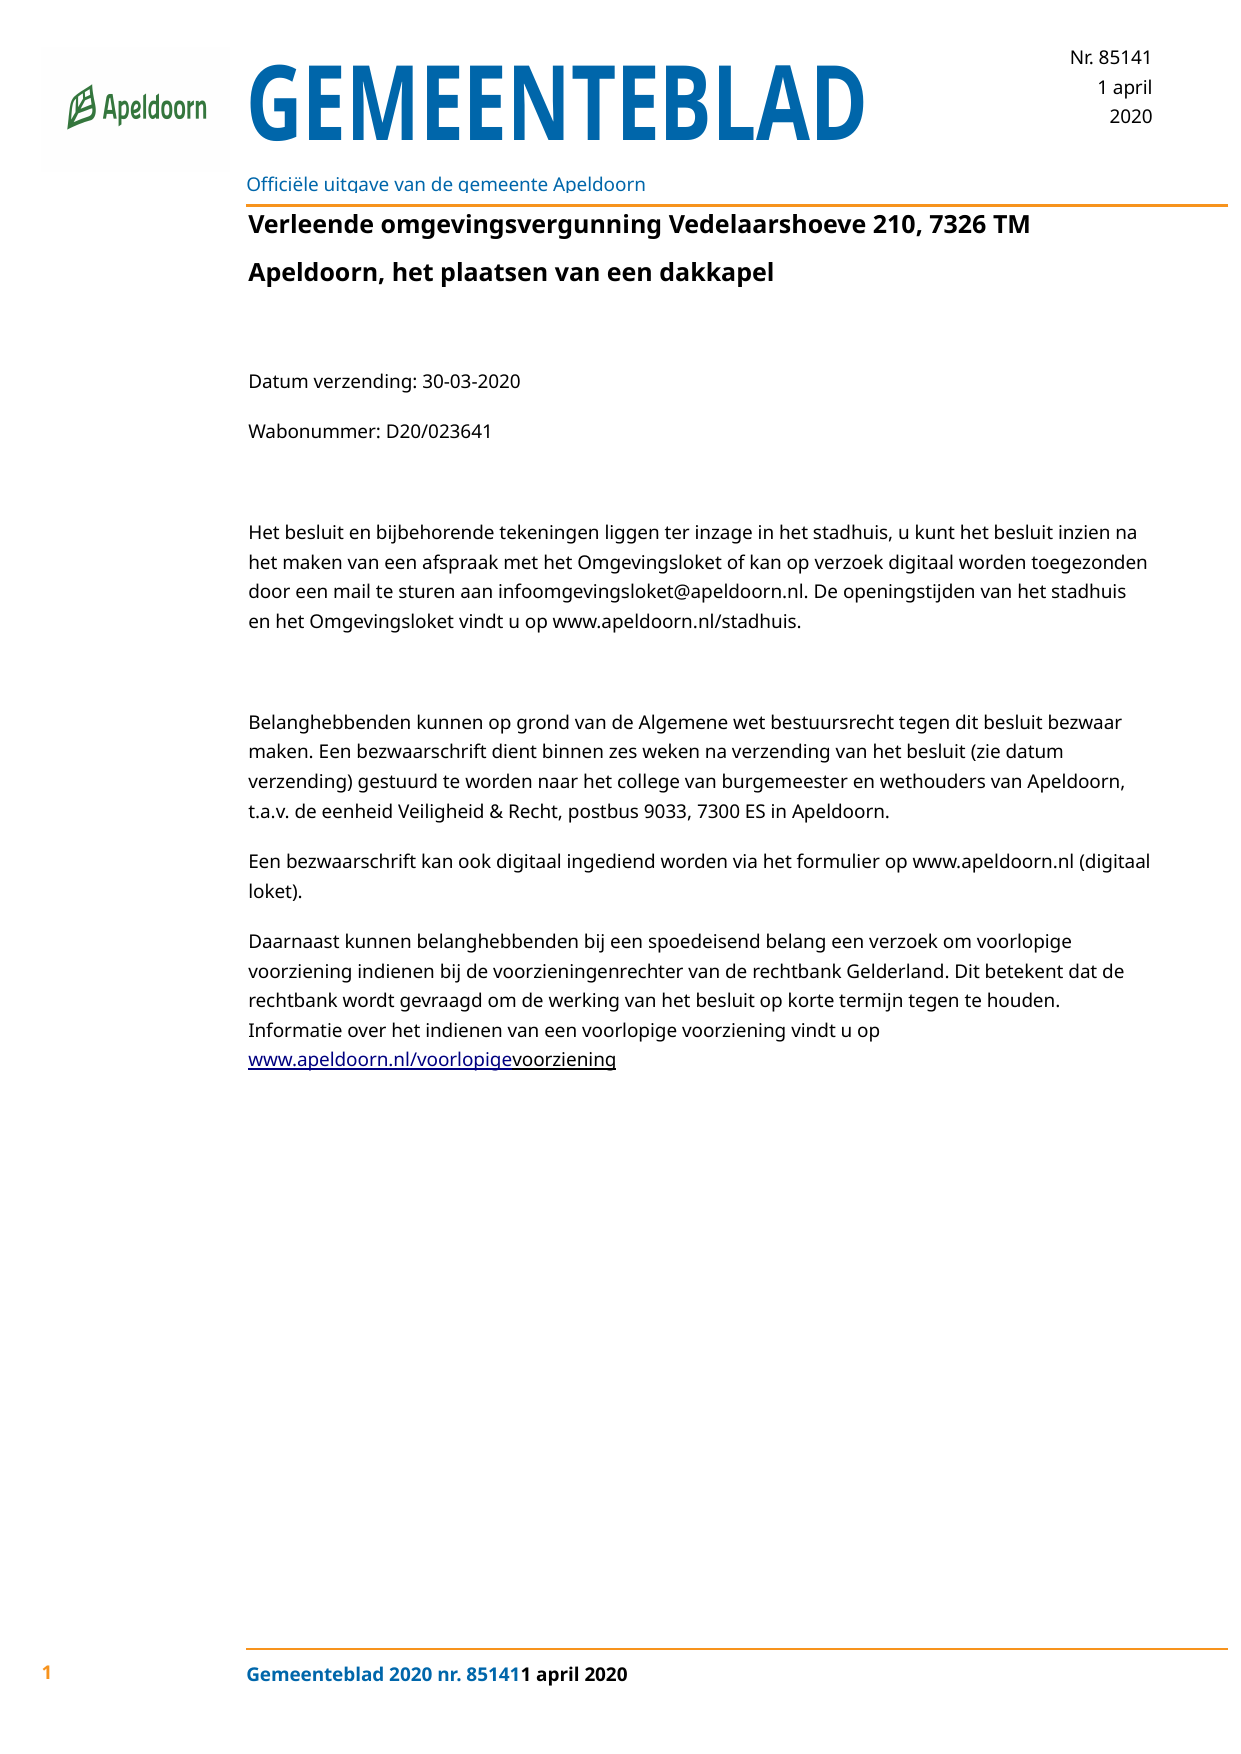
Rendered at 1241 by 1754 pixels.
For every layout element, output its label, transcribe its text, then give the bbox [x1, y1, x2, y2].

text Een bezwaarschrift kan ook digitaal ingediend worden via het formulier op www.apeldoorn.nl (digitaal loket). [248, 848, 1152, 904]
text Het besluit en bijbehorende tekeningen liggen ter inzage in het stadhuis, u kunt het besluit inzien na het maken van een afspraak met het Omgevingsloket of kan op verzoek digitaal worden toegezonden door een mail te sturen aan infoomgevingsloket@apeldoorn.nl. De openingstijden van het stadhuis en het Omgevingsloket vindt u op www.apeldoorn.nl/stadhuis. [248, 519, 1152, 634]
text Daarnaast kunnen belanghebbenden bij een spoedeisend belang een verzoek om voorlopige voorziening indienen bij de voorzieningenrechter van de rechtbank Gelderland. Dit betekent dat de rechtbank wordt gevraagd om de werking van het besluit op korte termijn tegen te houden. Informatie over het indienen van een voorlopige voorziening vindt u op www.apeldoorn.nl/voorlopigevoorziening [248, 928, 1152, 1072]
text Datum verzending: 30-03-2020 [248, 368, 1152, 394]
text Belanghebbenden kunnen op grond van de Algemene wet bestuursrecht tegen dit besluit bezwaar maken. Een bezwaarschrift dient binnen zes weken na verzending van het besluit (zie datum verzending) gestuurd te worden naar het college van burgemeester en wethouders van Apeldoorn, t.a.v. de eenheid Veiligheid & Recht, postbus 9033, 7300 ES in Apeldoorn. [248, 709, 1152, 824]
text Verleende omgevingsvergunning Vedelaarshoeve 210, 7326 TM Apeldoorn, het plaatsen van een dakkapel [248, 207, 1152, 288]
text Wabonummer: D20/023641 [248, 419, 1152, 444]
picture [41, 47, 231, 172]
